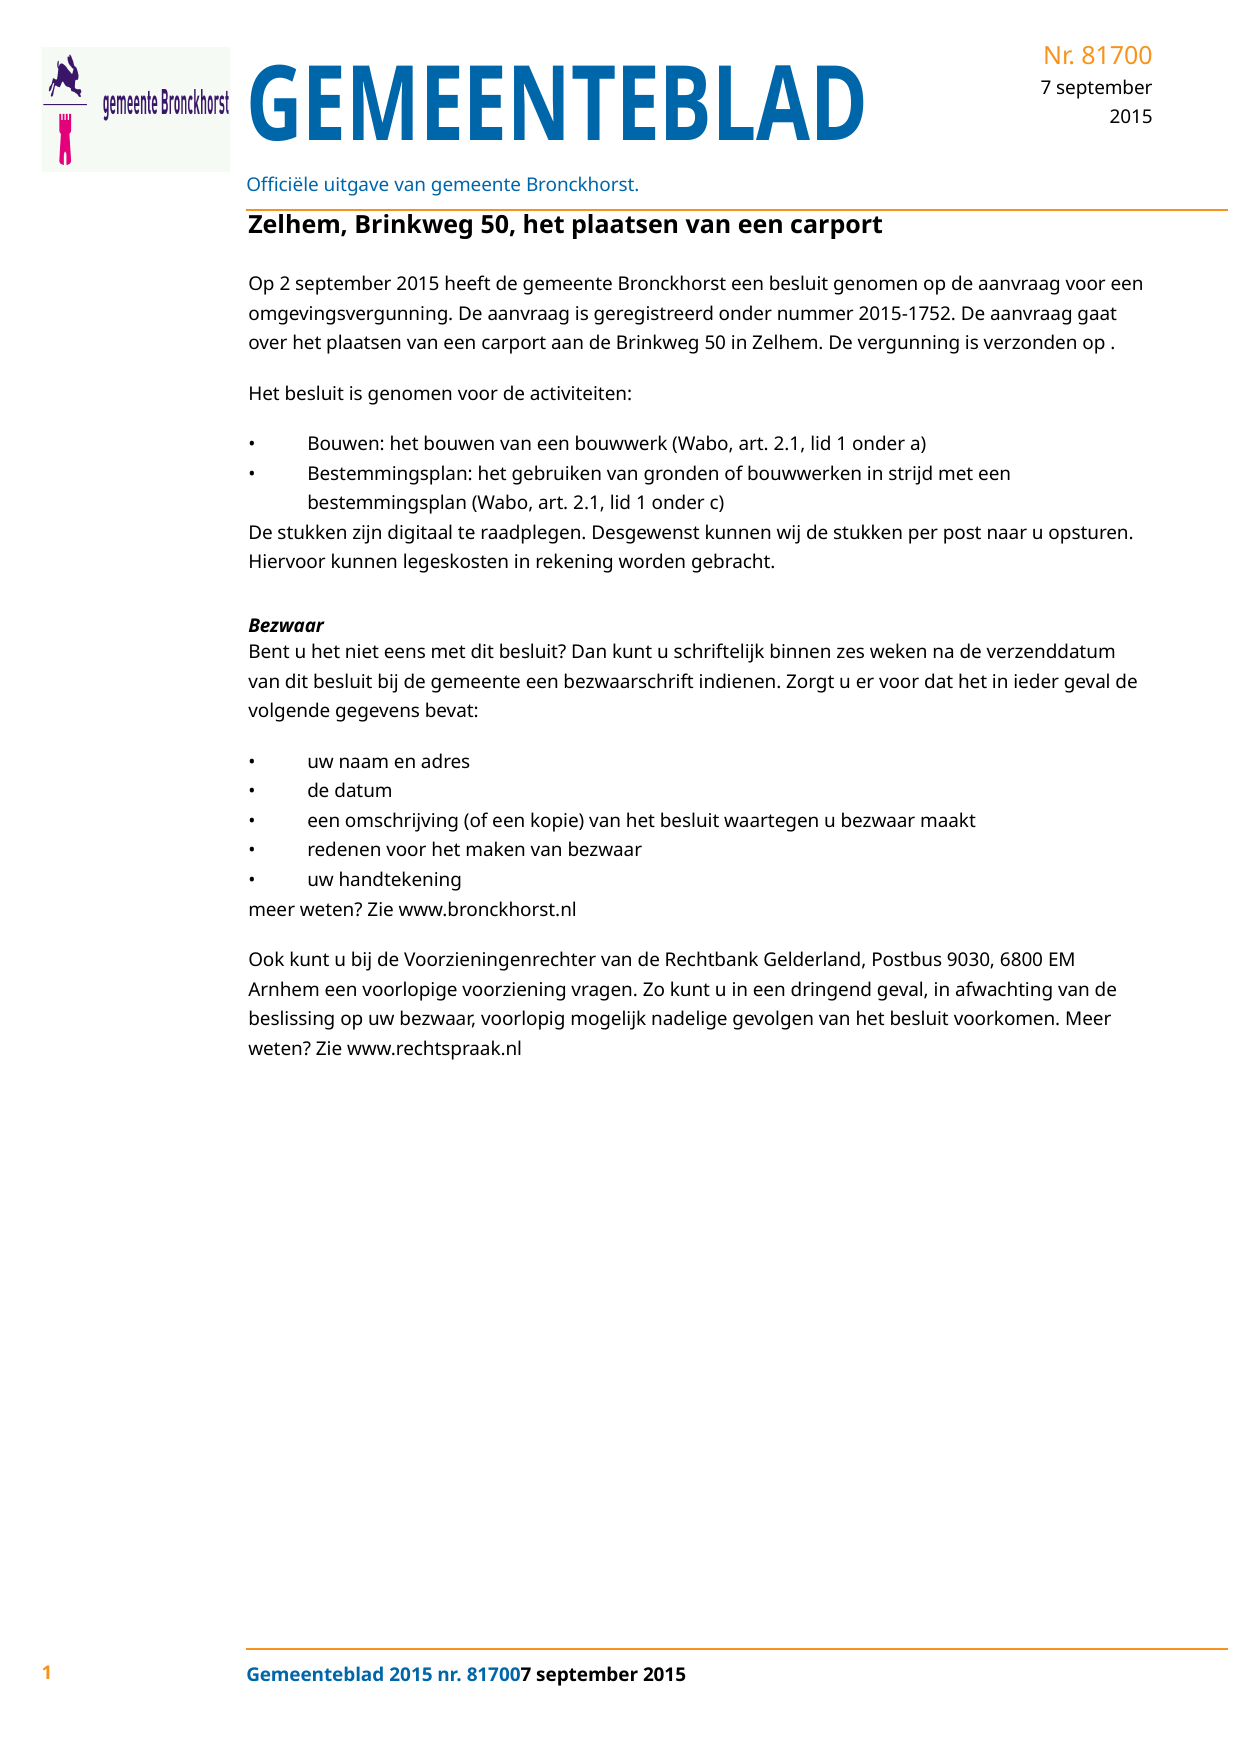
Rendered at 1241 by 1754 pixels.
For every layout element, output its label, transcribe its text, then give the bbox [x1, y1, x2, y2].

list redenen voor het maken van bezwaar [248, 837, 1152, 862]
picture [41, 47, 231, 172]
text Ook kunt u bij de Voorzieningenrechter van de Rechtbank Gelderland, Postbus 9030, 6800 EM Arnhem een voorlopige voorziening vragen. Zo kunt u in een dringend geval, in afwachting van de beslissing op uw bezwaar, voorlopig mogelijk nadelige gevolgen van het besluit voorkomen. Meer weten? Zie www.rechtspraak.nl [248, 946, 1152, 1061]
list uw handtekening [248, 866, 1152, 892]
text Zelhem, Brinkweg 50, het plaatsen van een carport [248, 211, 1152, 241]
list Bouwen: het bouwen van een bouwwerk (Wabo, art. 2.1, lid 1 onder a) [248, 430, 1152, 456]
list een omschrijving (of een kopie) van het besluit waartegen u bezwaar maakt [248, 807, 1152, 833]
text Op 2 september 2015 heeft de gemeente Bronckhorst een besluit genomen op de aanvraag voor een omgevingsvergunning. De aanvraag is geregistreerd onder nummer 2015-1752. De aanvraag gaat over het plaatsen van een carport aan de Brinkweg 50 in Zelhem. De vergunning is verzonden op . [248, 270, 1152, 355]
text De stukken zijn digitaal te raadplegen. Desgewenst kunnen wij de stukken per post naar u opsturen. Hiervoor kunnen legeskosten in rekening worden gebracht. [248, 519, 1152, 574]
text meer weten? Zie www.bronckhorst.nl [248, 896, 1152, 922]
text Het besluit is genomen voor de activiteiten: [248, 380, 1152, 406]
list Bestemmingsplan: het gebruiken van gronden of bouwwerken in strijd met een bestemmingsplan (Wabo, art. 2.1, lid 1 onder c) [248, 460, 1152, 515]
list uw naam en adres [248, 748, 1152, 774]
list de datum [248, 777, 1152, 803]
text Bezwaar [248, 613, 1152, 638]
text Bent u het niet eens met dit besluit? Dan kunt u schriftelijk binnen zes weken na de verzenddatum van dit besluit bij de gemeente een bezwaarschrift indienen. Zorgt u er voor dat het in ieder geval de volgende gegevens bevat: [248, 638, 1152, 723]
